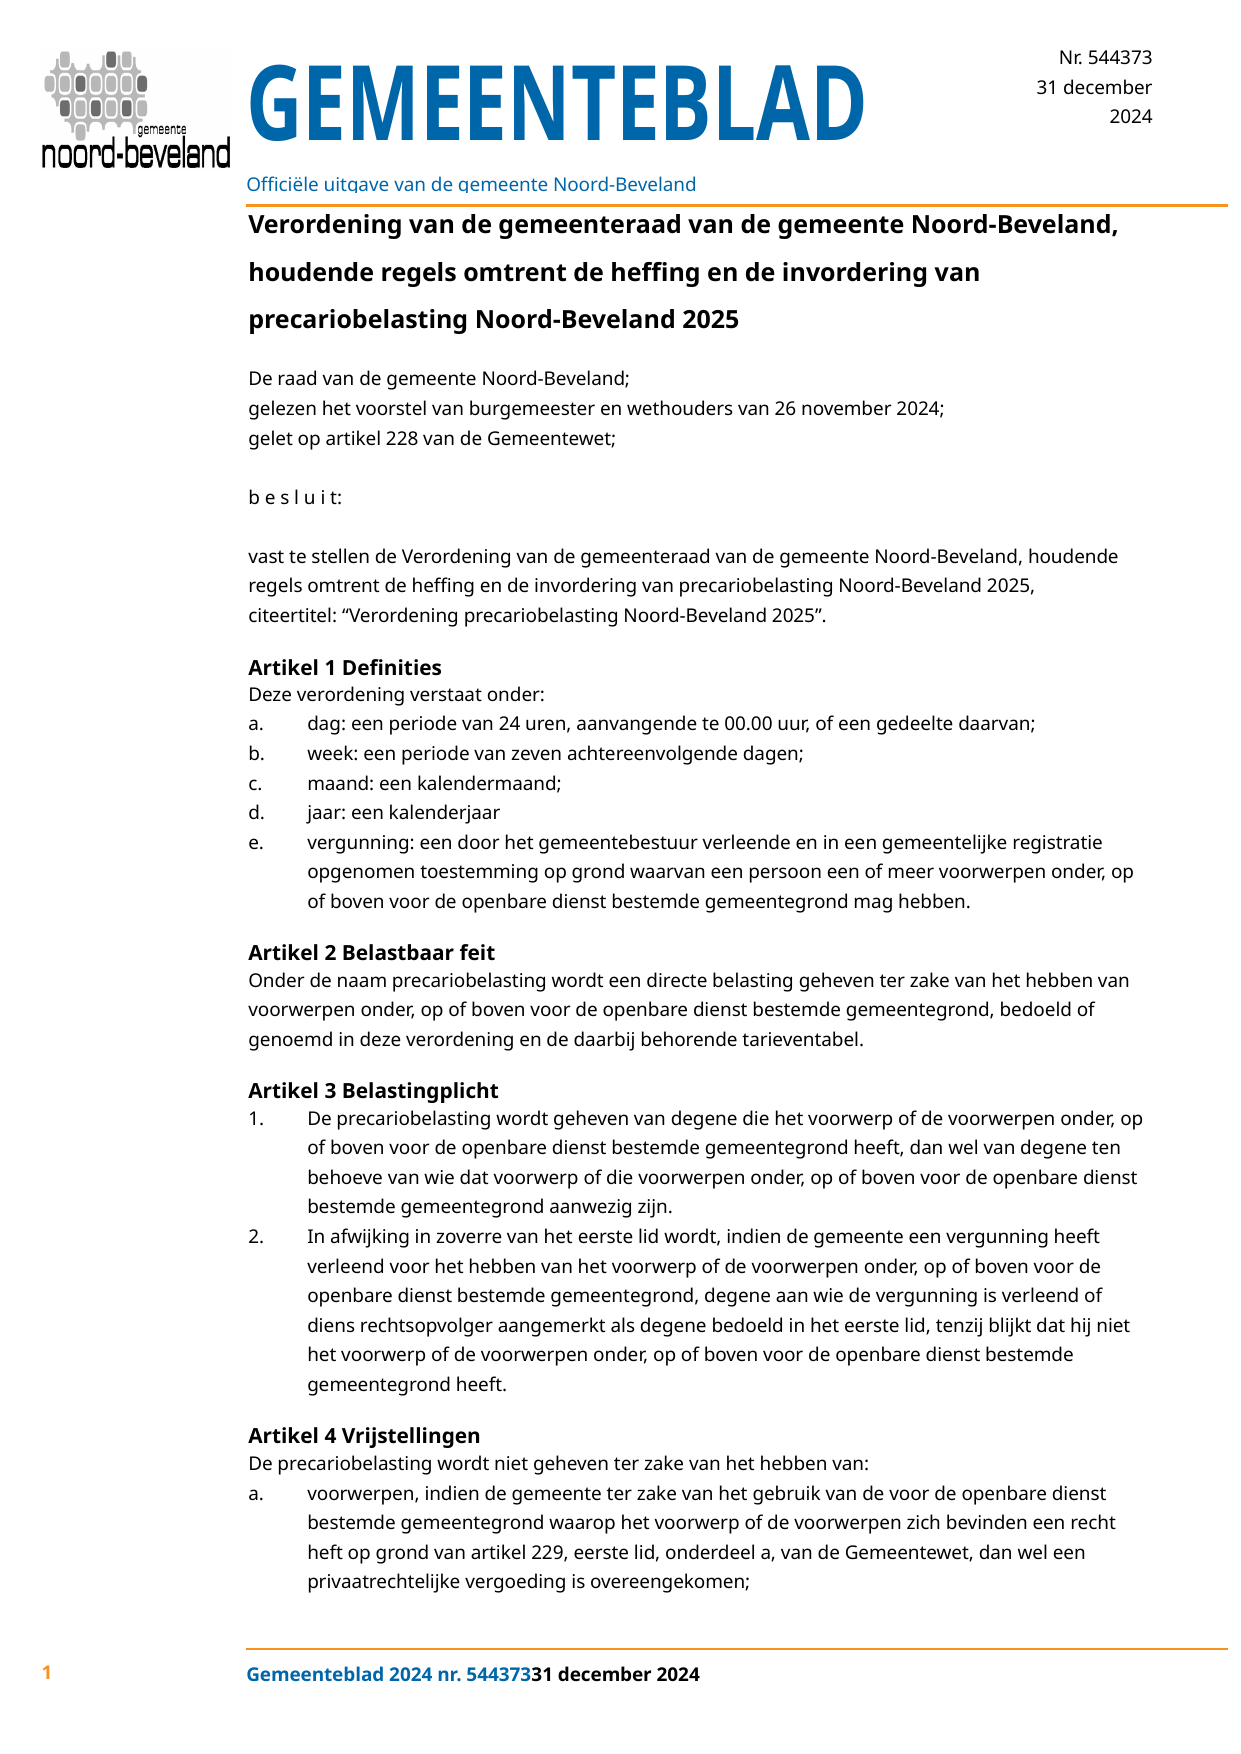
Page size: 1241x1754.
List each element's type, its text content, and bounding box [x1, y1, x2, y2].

list week: een periode van zeven achtereenvolgende dagen; [248, 740, 1152, 766]
text gelet op artikel 228 van de Gemeentewet; [248, 425, 1152, 450]
list De precariobelasting wordt geheven van degene die het voorwerp of de voorwerpen onder, op of boven voor de openbare dienst bestemde gemeentegrond heeft, dan wel van degene ten behoeve van wie dat voorwerp of die voorwerpen onder, op of boven voor de openbare dienst bestemde gemeentegrond aanwezig zijn. [248, 1105, 1152, 1219]
text Artikel 3 Belastingplicht [248, 1077, 1152, 1105]
list vergunning: een door het gemeentebestuur verleende en in een gemeentelijke registratie opgenomen toestemming op grond waarvan een persoon een of meer voorwerpen onder, op of boven voor de openbare dienst bestemde gemeentegrond mag hebben. [248, 829, 1152, 914]
text b e s l u i t: [248, 484, 1152, 509]
text Artikel 1 Definities [248, 653, 1152, 681]
text De precariobelasting wordt niet geheven ter zake van het hebben van: [248, 1450, 1152, 1476]
list voorwerpen, indien de gemeente ter zake van het gebruik van de voor de openbare dienst bestemde gemeentegrond waarop het voorwerp of de voorwerpen zich bevinden een recht heft op grond van artikel 229, eerste lid, onderdeel a, van de Gemeentewet, dan wel een privaatrechtelijke vergoeding is overeengekomen; [248, 1480, 1152, 1594]
text Artikel 2 Belastbaar feit [248, 938, 1152, 967]
text Deze verordening verstaat onder: [248, 681, 1152, 707]
text De raad van de gemeente Noord-Beveland; [248, 366, 1152, 391]
list In afwijking in zoverre van het eerste lid wordt, indien de gemeente een vergunning heeft verleend voor het hebben van het voorwerp of de voorwerpen onder, op of boven voor de openbare dienst bestemde gemeentegrond, degene aan wie de vergunning is verleend of diens rechtsopvolger aangemerkt als degene bedoeld in het eerste lid, tenzij blijkt dat hij niet het voorwerp of de voorwerpen onder, op of boven voor de openbare dienst bestemde gemeentegrond heeft. [248, 1223, 1152, 1397]
list maand: een kalendermaand; [248, 770, 1152, 796]
text Verordening van de gemeenteraad van de gemeente Noord-Beveland, houdende regels omtrent de heffing en de invordering van precariobelasting Noord-Beveland 2025 [248, 207, 1152, 336]
text gelezen het voorstel van burgemeester en wethouders van 26 november 2024; [248, 395, 1152, 421]
text citeertitel: “Verordening precariobelasting Noord-Beveland 2025”. [248, 602, 1152, 628]
text vast te stellen de Verordening van de gemeenteraad van de gemeente Noord-Beveland, houdende regels omtrent de heffing en de invordering van precariobelasting Noord-Beveland 2025, [248, 543, 1152, 598]
text Onder de naam precariobelasting wordt een directe belasting geheven ter zake van het hebben van voorwerpen onder, op of boven voor de openbare dienst bestemde gemeentegrond, bedoeld of genoemd in deze verordening en de daarbij behorende tarieventabel. [248, 967, 1152, 1052]
picture [41, 47, 231, 172]
list jaar: een kalenderjaar [248, 799, 1152, 825]
list dag: een periode van 24 uren, aanvangende te 00.00 uur, of een gedeelte daarvan; [248, 711, 1152, 736]
text Artikel 4 Vrijstellingen [248, 1422, 1152, 1450]
